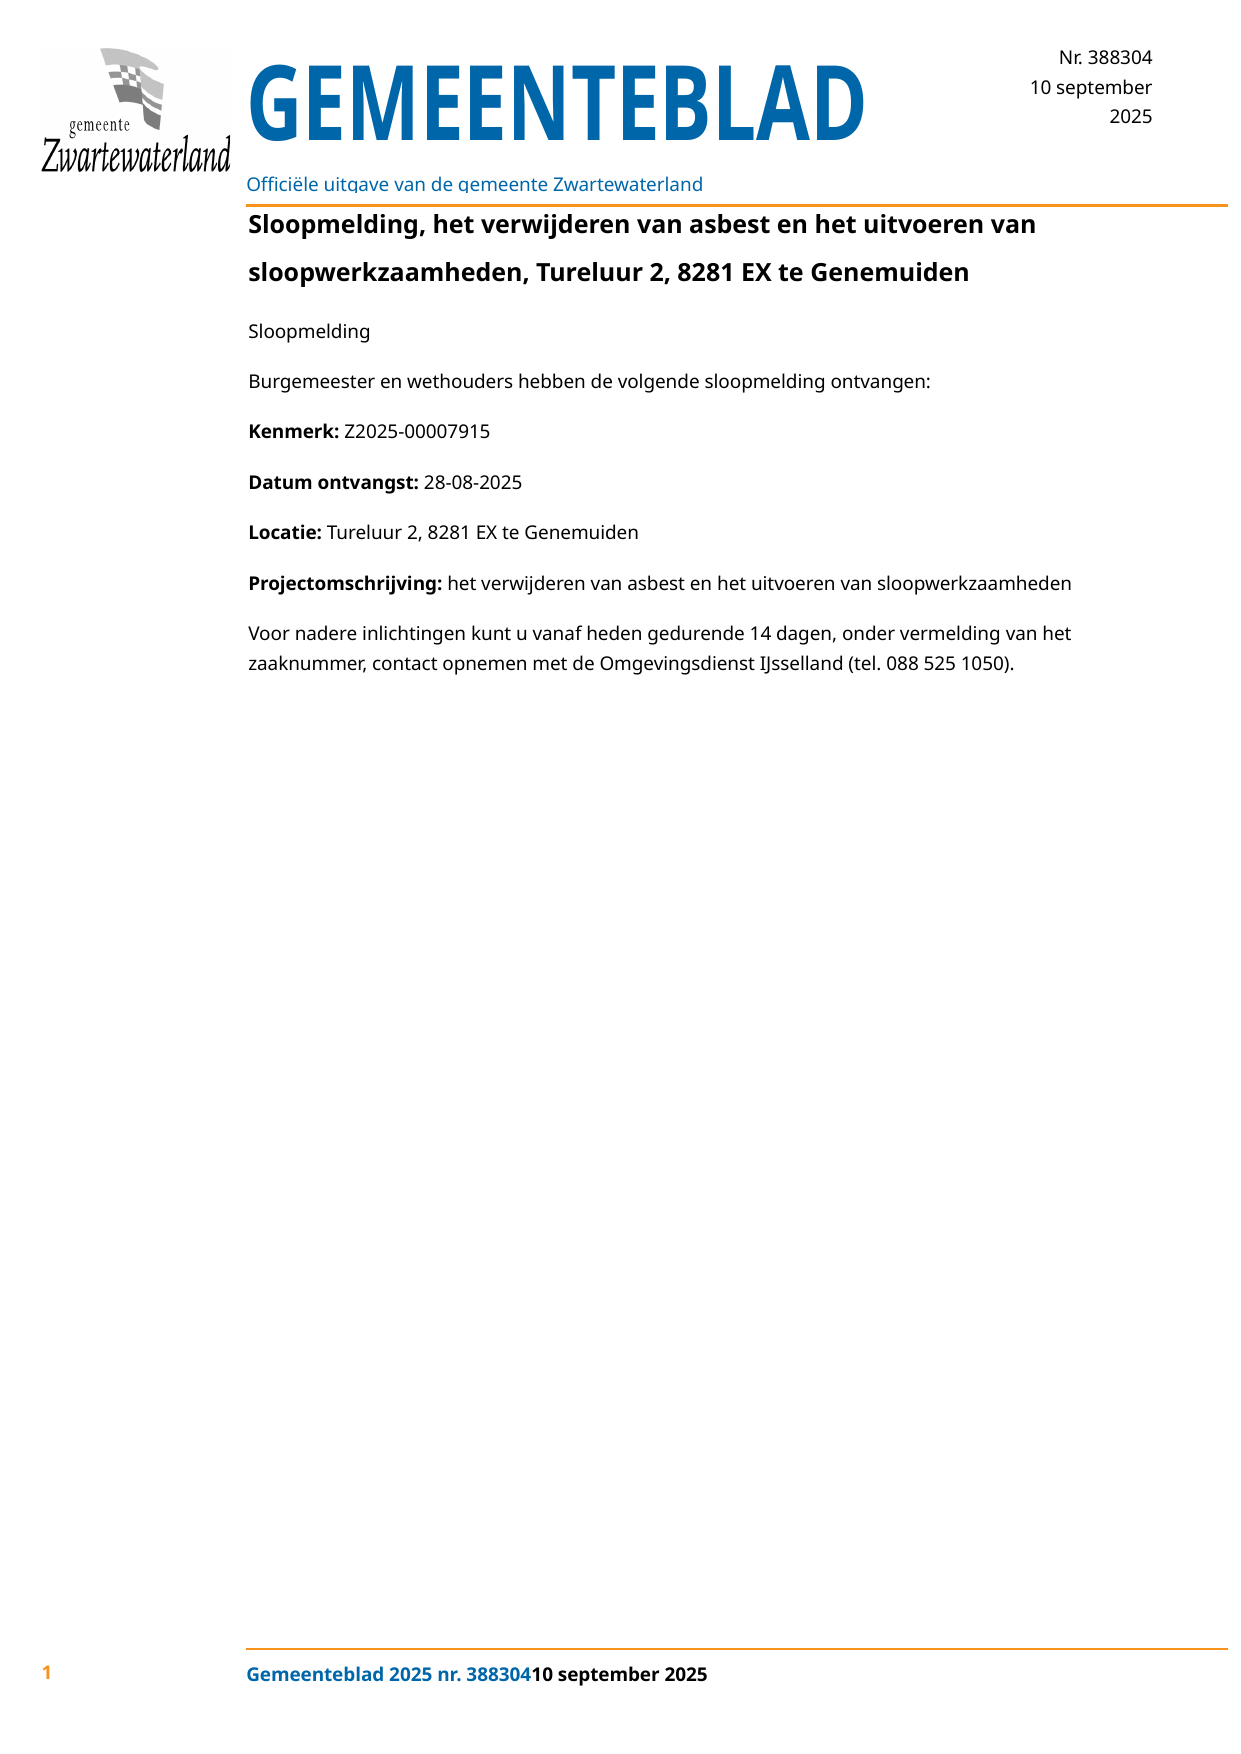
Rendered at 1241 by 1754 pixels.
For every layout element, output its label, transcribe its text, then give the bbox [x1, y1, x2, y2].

picture [41, 47, 231, 172]
text Sloopmelding, het verwijderen van asbest en het uitvoeren van sloopwerkzaamheden, Tureluur 2, 8281 EX te Genemuiden [248, 207, 1152, 288]
text Locatie: Tureluur 2, 8281 EX te Genemuiden [248, 519, 1152, 545]
text Burgemeester en wethouders hebben de volgende sloopmelding ontvangen: [248, 368, 1152, 394]
text Sloopmelding [248, 318, 1152, 344]
text Datum ontvangst: 28-08-2025 [248, 469, 1152, 495]
text Projectomschrijving: het verwijderen van asbest en het uitvoeren van sloopwerkzaamheden [248, 570, 1152, 596]
text Kenmerk: Z2025-00007915 [248, 419, 1152, 444]
text Voor nadere inlichtingen kunt u vanaf heden gedurende 14 dagen, onder vermelding van het zaaknummer, contact opnemen met de Omgevingsdienst IJsselland (tel. 088 525 1050). [248, 620, 1152, 676]
